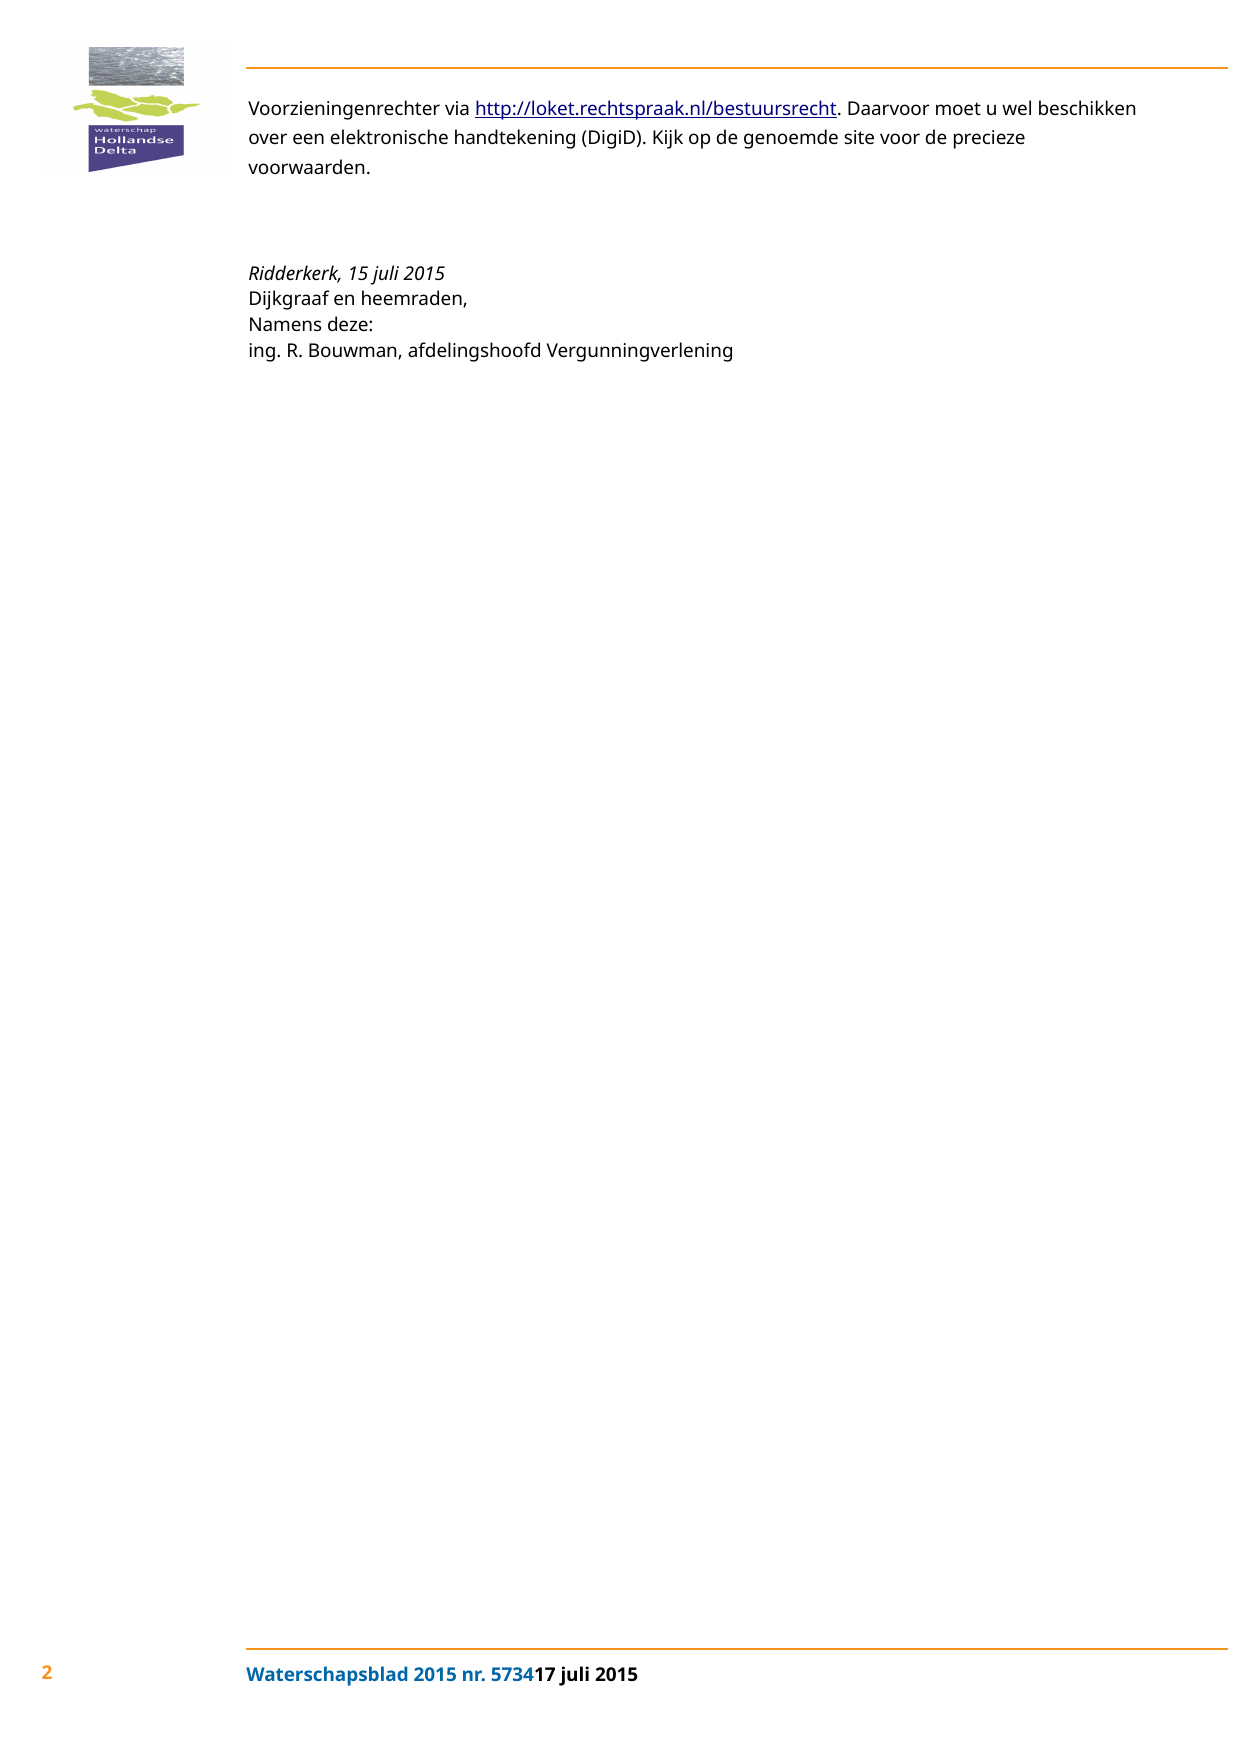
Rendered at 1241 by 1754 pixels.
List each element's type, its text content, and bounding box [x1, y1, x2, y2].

text Namens deze: [248, 311, 1152, 337]
text Ridderkerk, 15 juli 2015 [248, 260, 1152, 285]
picture [41, 47, 231, 172]
text Dijkgraaf en heemraden, [248, 285, 1152, 311]
text ing. R. Bouwman, afdelingshoofd Vergunningverlening [248, 337, 1152, 363]
text Voorzieningenrechter via http://loket.rechtspraak.nl/bestuursrecht. Daarvoor moet u wel beschikken over een elektronische handtekening (DigiD). Kijk op de genoemde site voor de precieze voorwaarden. [248, 95, 1152, 180]
